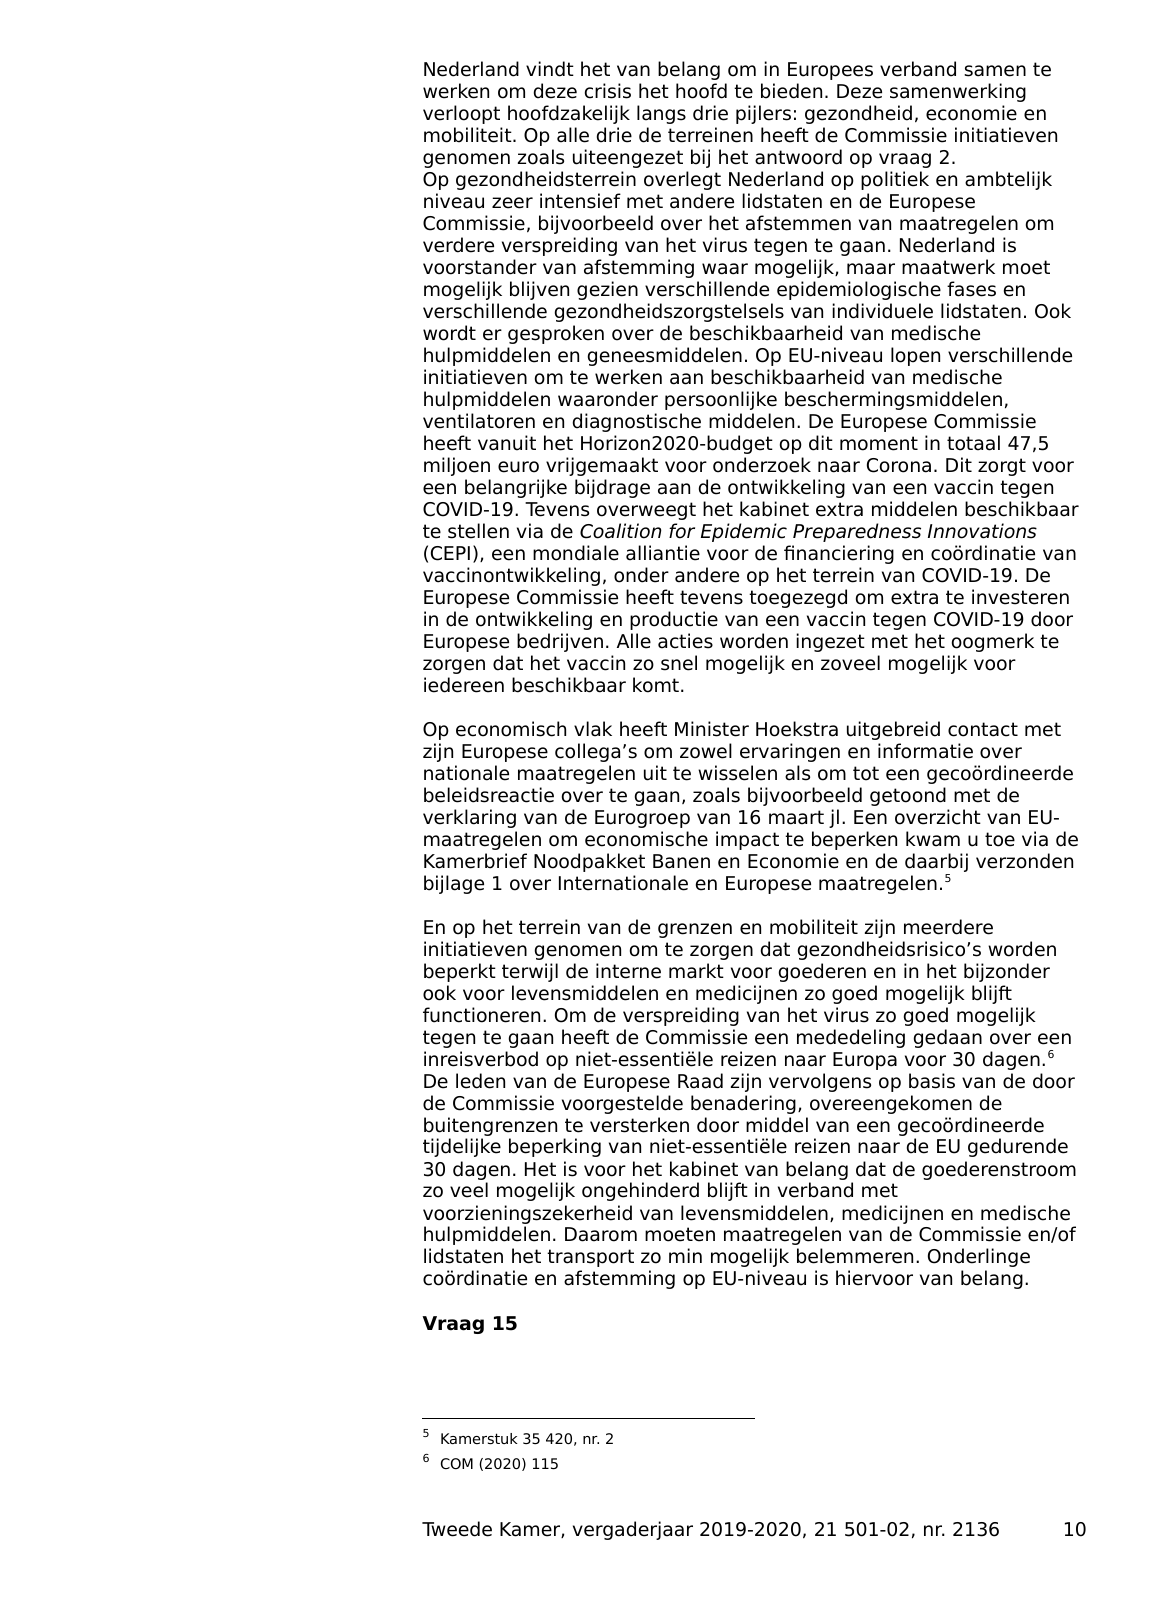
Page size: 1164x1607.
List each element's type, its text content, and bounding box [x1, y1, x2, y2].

text En op het terrein van de grenzen en mobiliteit zijn meerdere initiatieven genomen om te zorgen dat gezondheidsrisico’s worden beperkt terwijl de interne markt voor goederen en in het bijzonder ook voor levensmiddelen en medicijnen zo goed mogelijk blijft functioneren. Om de verspreiding van het virus zo goed mogelijk tegen te gaan heeft de Commissie een mededeling gedaan over een inreisverbod op niet-essentiële reizen naar Europa voor 30 dagen. De leden van de Europese Raad zijn vervolgens op basis van de door de Commissie voorgestelde benadering, overeengekomen de buitengrenzen te versterken door middel van een gecoördineerde tijdelijke beperking van niet-essentiële reizen naar de EU gedurende 30 dagen. Het is voor het kabinet van belang dat de goederenstroom zo veel mogelijk ongehinderd blijft in verband met voorzieningszekerheid van levensmiddelen, medicijnen en medische hulpmiddelen. Daarom moeten maatregelen van de Commissie en/of lidstaten het transport zo min mogelijk belemmeren. Onderlinge coördinatie en afstemming op EU-niveau is hiervoor van belang. [422, 917, 1087, 1290]
text Op gezondheidsterrein overlegt Nederland op politiek en ambtelijk niveau zeer intensief met andere lidstaten en de Europese Commissie, bijvoorbeeld over het afstemmen van maatregelen om verdere verspreiding van het virus tegen te gaan. Nederland is voorstander van afstemming waar mogelijk, maar maatwerk moet mogelijk blijven gezien verschillende epidemiologische fases en verschillende gezondheidszorgstelsels van individuele lidstaten. Ook wordt er gesproken over de beschikbaarheid van medische hulpmiddelen en geneesmiddelen. Op EU-niveau lopen verschillende initiatieven om te werken aan beschikbaarheid van medische hulpmiddelen waaronder persoonlijke beschermingsmiddelen, ventilatoren en diagnostische middelen. De Europese Commissie heeft vanuit het Horizon2020-budget op dit moment in totaal 47,5 miljoen euro vrijgemaakt voor onderzoek naar Corona. Dit zorgt voor een belangrijke bijdrage aan de ontwikkeling van een vaccin tegen COVID-19. Tevens overweegt het kabinet extra middelen beschikbaar te stellen via de Coalition for Epidemic Preparedness Innovations (CEPI), een mondiale alliantie voor de financiering en coördinatie van vaccinontwikkeling, onder andere op het terrein van COVID-19. De Europese Commissie heeft tevens toegezegd om extra te investeren in de ontwikkeling en productie van een vaccin tegen COVID-19 door Europese bedrijven. Alle acties worden ingezet met het oogmerk te zorgen dat het vaccin zo snel mogelijk en zoveel mogelijk voor iedereen beschikbaar komt. [422, 169, 1087, 696]
text Kamerstuk 35 420, nr. 2 [422, 1427, 1087, 1449]
text Vraag 15 [422, 1312, 1087, 1334]
text COM (2020) 115 [422, 1452, 1087, 1474]
text Nederland vindt het van belang om in Europees verband samen te werken om deze crisis het hoofd te bieden. Deze samenwerking verloopt hoofdzakelijk langs drie pijlers: gezondheid, economie en mobiliteit. Op alle drie de terreinen heeft de Commissie initiatieven genomen zoals uiteengezet bij het antwoord op vraag 2. [422, 59, 1087, 169]
text Op economisch vlak heeft Minister Hoekstra uitgebreid contact met zijn Europese collega’s om zowel ervaringen en informatie over nationale maatregelen uit te wisselen als om tot een gecoördineerde beleidsreactie over te gaan, zoals bijvoorbeeld getoond met de verklaring van de Eurogroep van 16 maart jl. Een overzicht van EU-maatregelen om economische impact te beperken kwam u toe via de Kamerbrief Noodpakket Banen en Economie en de daarbij verzonden bijlage 1 over Internationale en Europese maatregelen. [422, 719, 1087, 894]
